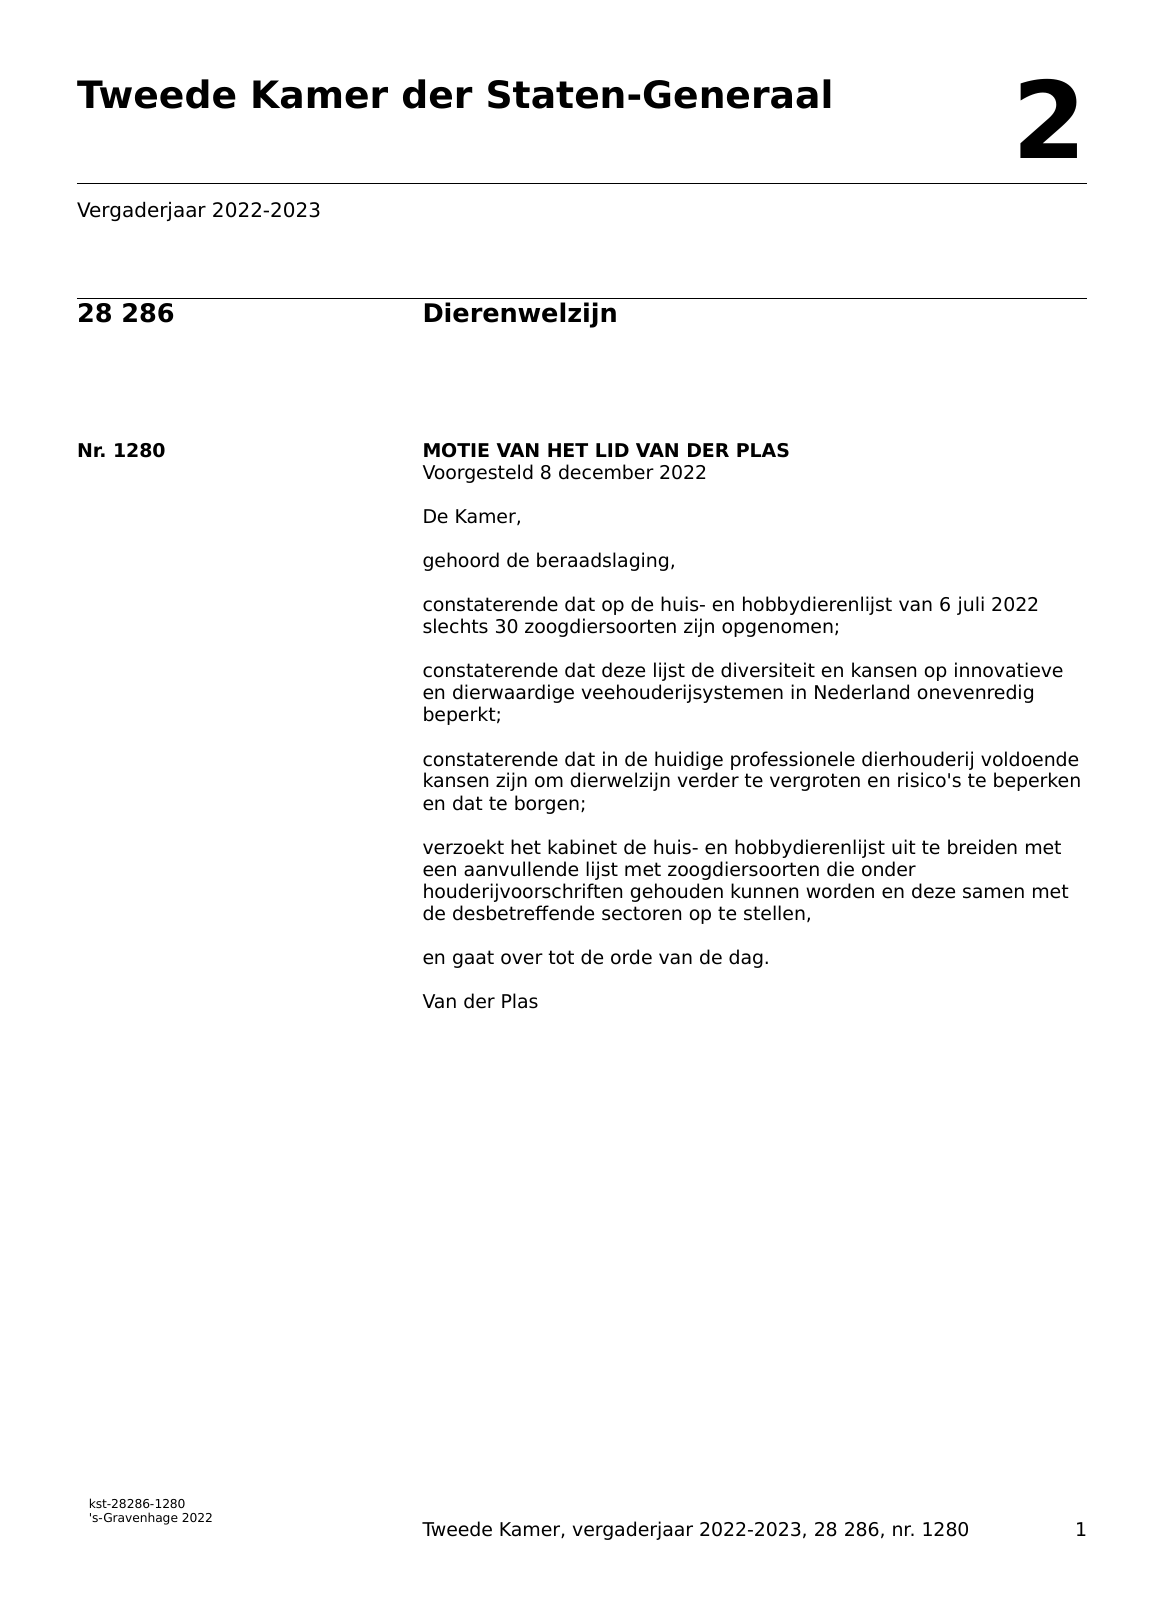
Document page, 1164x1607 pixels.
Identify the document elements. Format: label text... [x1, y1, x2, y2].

text Voorgesteld 8 december 2022 [422, 462, 1087, 484]
subtitle 28 286 Dierenwelzijn [77, 299, 1087, 329]
table_header Tweede Kamer der Staten-Generaal [77, 59, 886, 183]
text gehoord de beraadslaging, [422, 550, 1087, 572]
text constaterende dat op de huis- en hobbydierenlijst van 6 juli 2022 slechts 30 zoogdiersoorten zijn opgenomen; [422, 594, 1087, 638]
subtitle Nr. 1280 MOTIE VAN HET LID VAN DER PLAS [77, 440, 1087, 462]
text constaterende dat deze lijst de diversiteit en kansen op innovatieve en dierwaardige veehouderijsystemen in Nederland onevenredig beperkt; [422, 660, 1087, 726]
table_header 2 [886, 59, 1087, 183]
text en gaat over tot de orde van de dag. [422, 947, 1087, 969]
text 's-Gravenhage 2022 [88, 1511, 323, 1525]
text Van der Plas [422, 991, 1087, 1013]
text De Kamer, [422, 506, 1087, 528]
text kst-28286-1280 [88, 1497, 323, 1511]
table_cell Vergaderjaar 2022-2023 [77, 184, 1087, 298]
text verzoekt het kabinet de huis- en hobbydierenlijst uit te breiden met een aanvullende lijst met zoogdiersoorten die onder houderijvoorschriften gehouden kunnen worden en deze samen met de desbetreffende sectoren op te stellen, [422, 837, 1087, 924]
text constaterende dat in de huidige professionele dierhouderij voldoende kansen zijn om dierwelzijn verder te vergroten en risico's te beperken en dat te borgen; [422, 748, 1087, 814]
